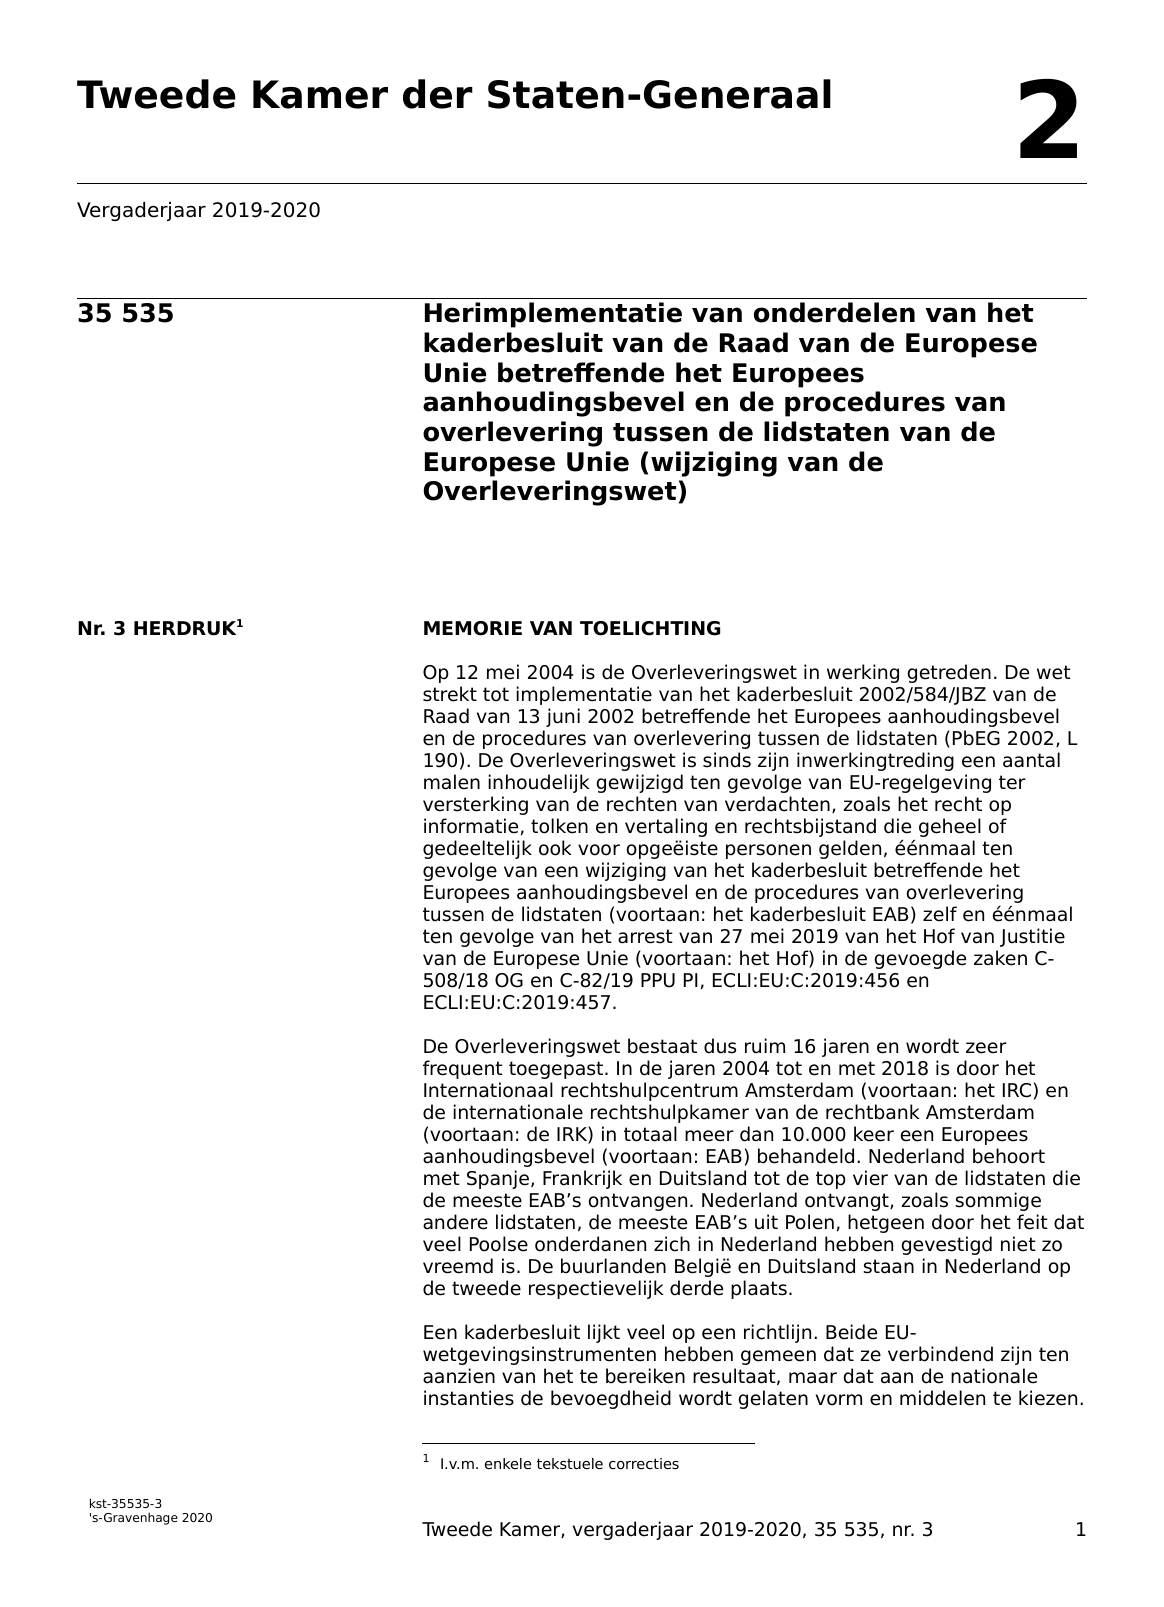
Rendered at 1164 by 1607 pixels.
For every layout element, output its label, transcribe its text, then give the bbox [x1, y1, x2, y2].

text Op 12 mei 2004 is de Overleveringswet in werking getreden. De wet strekt tot implementatie van het kaderbesluit 2002/584/JBZ van de Raad van 13 juni 2002 betreffende het Europees aanhoudingsbevel en de procedures van overlevering tussen de lidstaten (PbEG 2002, L 190). De Overleveringswet is sinds zijn inwerkingtreding een aantal malen inhoudelijk gewijzigd ten gevolge van EU-regelgeving ter versterking van de rechten van verdachten, zoals het recht op informatie, tolken en vertaling en rechtsbijstand die geheel of gedeeltelijk ook voor opgeëiste personen gelden, éénmaal ten gevolge van een wijziging van het kaderbesluit betreffende het Europees aanhoudingsbevel en de procedures van overlevering tussen de lidstaten (voortaan: het kaderbesluit EAB) zelf en éénmaal ten gevolge van het arrest van 27 mei 2019 van het Hof van Justitie van de Europese Unie (voortaan: het Hof) in de gevoegde zaken C-508/18 OG en C-82/19 PPU PI, ECLI:EU:C:2019:456 en ECLI:EU:C:2019:457. [422, 662, 1087, 1014]
text Een kaderbesluit lijkt veel op een richtlijn. Beide EU-wetgevingsinstrumenten hebben gemeen dat ze verbindend zijn ten aanzien van het te bereiken resultaat, maar dat aan de nationale instanties de bevoegdheid wordt gelaten vorm en middelen te kiezen. [422, 1322, 1087, 1410]
table_header Tweede Kamer der Staten-Generaal [77, 59, 886, 183]
text I.v.m. enkele tekstuele correcties [422, 1452, 1087, 1474]
subtitle 35 535 Herimplementatie van onderdelen van het kaderbesluit van de Raad van de Europese Unie betreffende het Europees aanhoudingsbevel en de procedures van overlevering tussen de lidstaten van de Europese Unie (wijziging van de Overleveringswet) [77, 299, 1087, 507]
table_header 2 [886, 59, 1087, 183]
text De Overleveringswet bestaat dus ruim 16 jaren en wordt zeer frequent toegepast. In de jaren 2004 tot en met 2018 is door het Internationaal rechtshulpcentrum Amsterdam (voortaan: het IRC) en de internationale rechtshulpkamer van de rechtbank Amsterdam (voortaan: de IRK) in totaal meer dan 10.000 keer een Europees aanhoudingsbevel (voortaan: EAB) behandeld. Nederland behoort met Spanje, Frankrijk en Duitsland tot de top vier van de lidstaten die de meeste EAB’s ontvangen. Nederland ontvangt, zoals sommige andere lidstaten, de meeste EAB’s uit Polen, hetgeen door het feit dat veel Poolse onderdanen zich in Nederland hebben gevestigd niet zo vreemd is. De buurlanden België en Duitsland staan in Nederland op de tweede respectievelijk derde plaats. [422, 1036, 1087, 1299]
subtitle Nr. 3 HERDRUK MEMORIE VAN TOELICHTING [77, 618, 1087, 640]
table_cell Vergaderjaar 2019-2020 [77, 184, 1087, 298]
text kst-35535-3 [88, 1497, 323, 1511]
text 's-Gravenhage 2020 [88, 1511, 323, 1525]
